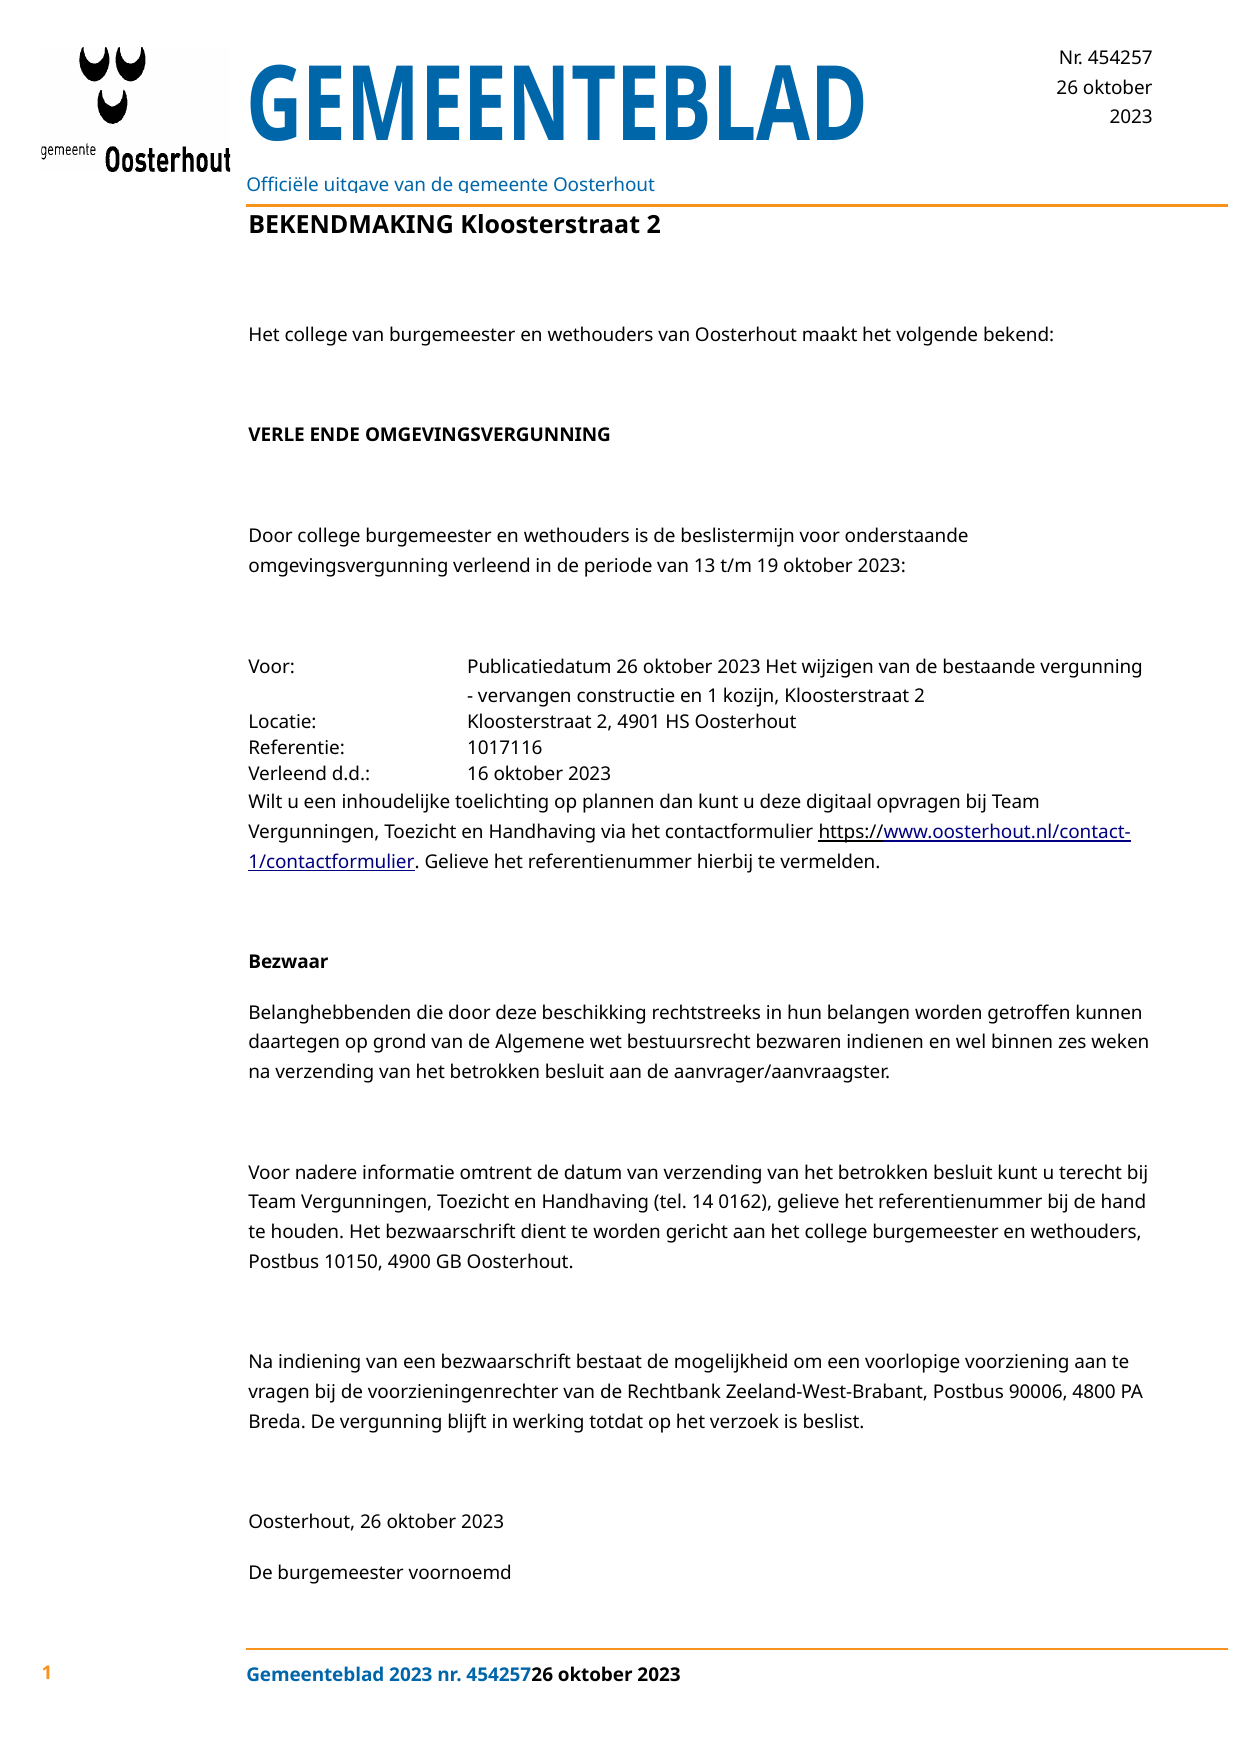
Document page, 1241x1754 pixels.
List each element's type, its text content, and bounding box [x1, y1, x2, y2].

table_header Publicatiedatum 26 oktober 2023 Het wijzigen van de bestaande vergunning - vervangen constructie en 1 kozijn, Kloosterstraat 2 [467, 653, 1152, 708]
table_header Voor: [248, 653, 467, 708]
table_cell 16 oktober 2023 [467, 760, 1152, 785]
text Wilt u een inhoudelijke toelichting op plannen dan kunt u deze digitaal opvragen bij Team Vergunningen, Toezicht en Handhaving via het contactformulier https://www.oosterhout.nl/contact-1/contactformulier. Gelieve het referentienummer hierbij te vermelden. [248, 789, 1152, 873]
text Oosterhout, 26 oktober 2023 [248, 1509, 1152, 1534]
text Door college burgemeester en wethouders is de beslistermijn voor onderstaande omgevingsvergunning verleend in de periode van 13 t/m 19 oktober 2023: [248, 522, 1152, 578]
picture [41, 47, 231, 172]
table_cell Referentie: [248, 734, 467, 760]
text Bezwaar [248, 949, 1152, 974]
table_cell Kloosterstraat 2, 4901 HS Oosterhout [467, 708, 1152, 734]
text Het college van burgemeester en wethouders van Oosterhout maakt het volgende bekend: [248, 321, 1152, 346]
text Na indiening van een bezwaarschrift bestaat de mogelijkheid om een voorlopige voorziening aan te vragen bij de voorzieningenrechter van de Rechtbank Zeeland-West-Brabant, Postbus 90006, 4800 PA Breda. De vergunning blijft in werking totdat op het verzoek is beslist. [248, 1349, 1152, 1433]
text VERLE ENDE OMGEVINGSVERGUNNING [248, 422, 1152, 447]
text Voor nadere informatie omtrent de datum van verzending van het betrokken besluit kunt u terecht bij Team Vergunningen, Toezicht en Handhaving (tel. 14 0162), gelieve het referentienummer bij de hand te houden. Het bezwaarschrift dient te worden gericht aan het college burgemeester en wethouders, Postbus 10150, 4900 GB Oosterhout. [248, 1159, 1152, 1273]
table_cell 1017116 [467, 734, 1152, 760]
text Belanghebbenden die door deze beschikking rechtstreeks in hun belangen worden getroffen kunnen daartegen op grond van de Algemene wet bestuursrecht bezwaren indienen en wel binnen zes weken na verzending van het betrokken besluit aan de aanvrager/aanvraagster. [248, 999, 1152, 1084]
table_cell Verleend d.d.: [248, 760, 467, 785]
table_cell Locatie: [248, 708, 467, 734]
text De burgemeester voornoemd [248, 1559, 1152, 1585]
text BEKENDMAKING Kloosterstraat 2 [248, 207, 1152, 241]
